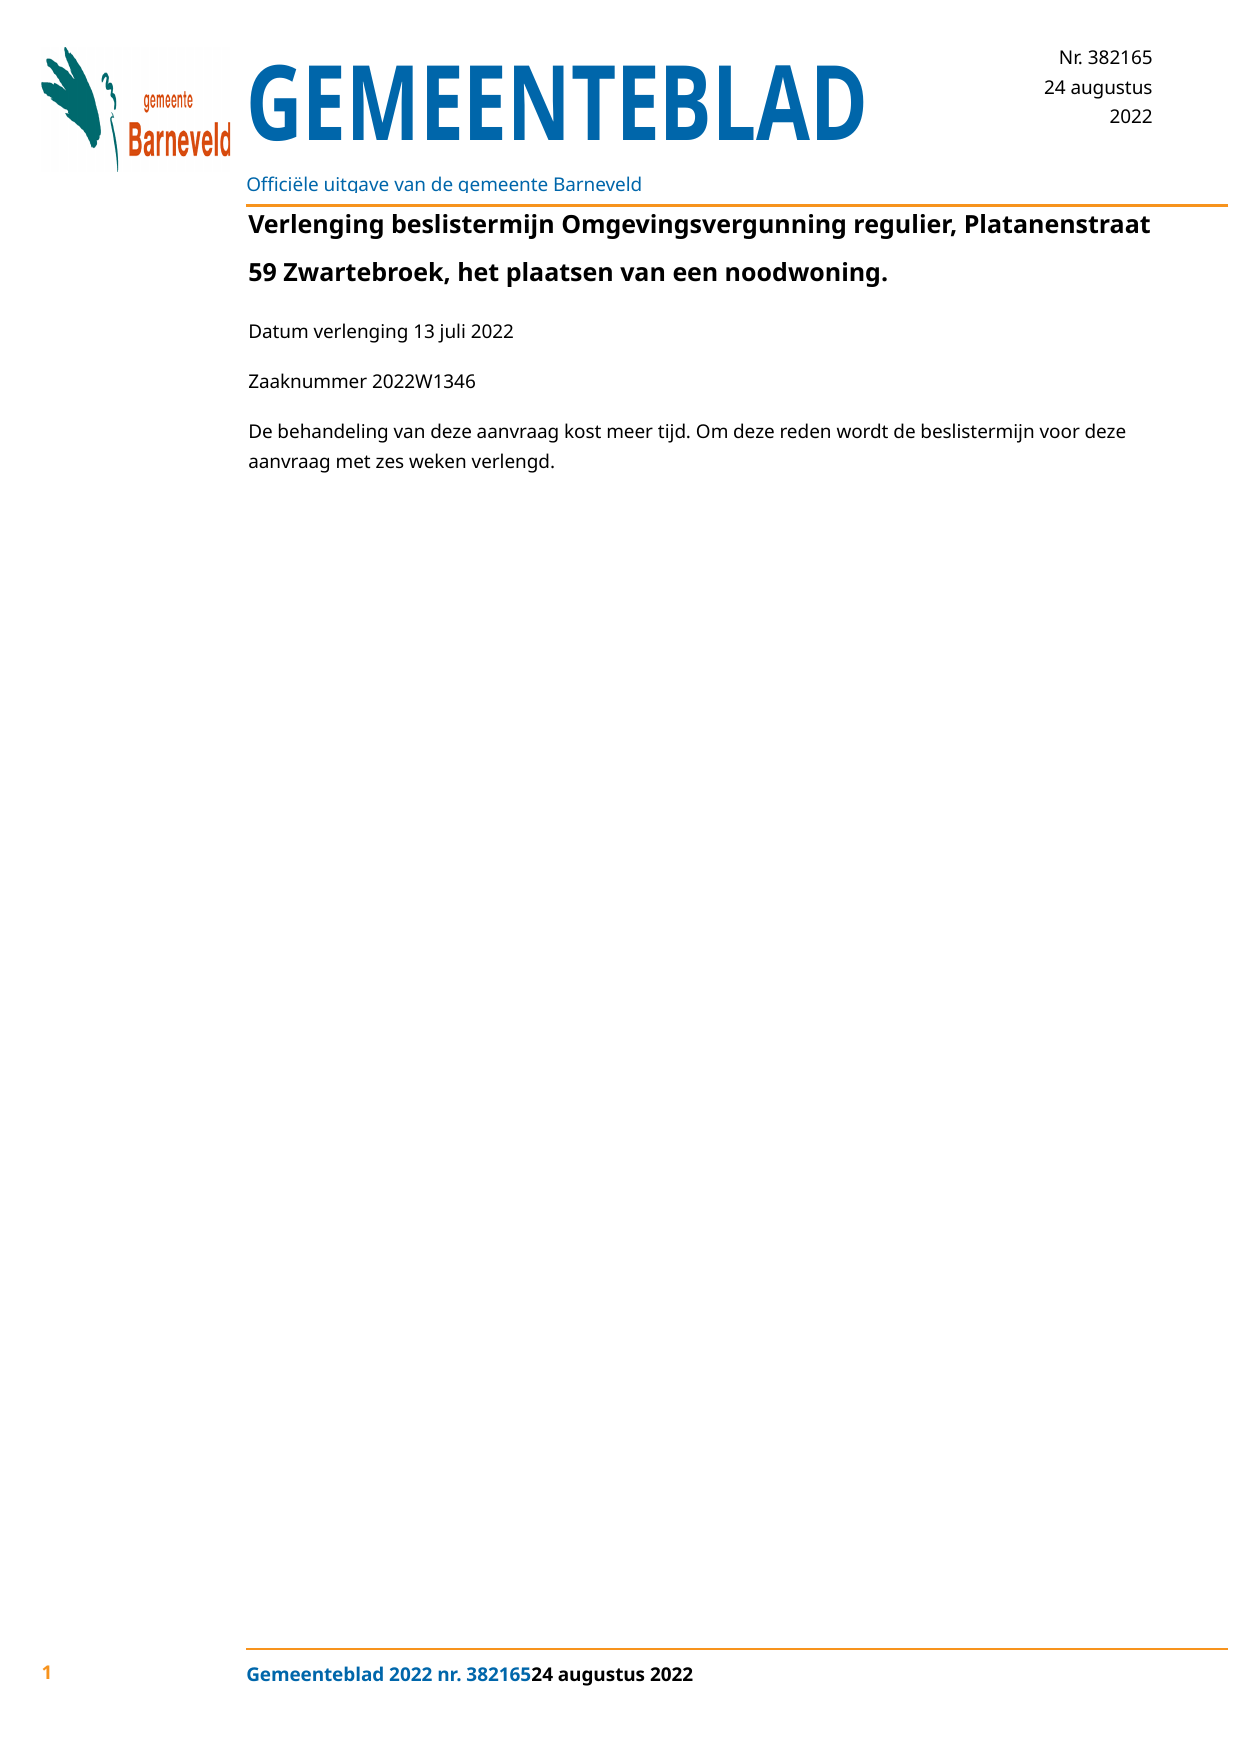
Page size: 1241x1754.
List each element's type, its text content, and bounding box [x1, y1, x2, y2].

picture [41, 47, 231, 172]
text Verlenging beslistermijn Omgevingsvergunning regulier, Platanenstraat 59 Zwartebroek, het plaatsen van een noodwoning. [248, 207, 1152, 288]
text De behandeling van deze aanvraag kost meer tijd. Om deze reden wordt de beslistermijn voor deze aanvraag met zes weken verlengd. [248, 419, 1152, 474]
text Datum verlenging 13 juli 2022 [248, 318, 1152, 344]
text Zaaknummer 2022W1346 [248, 368, 1152, 394]
